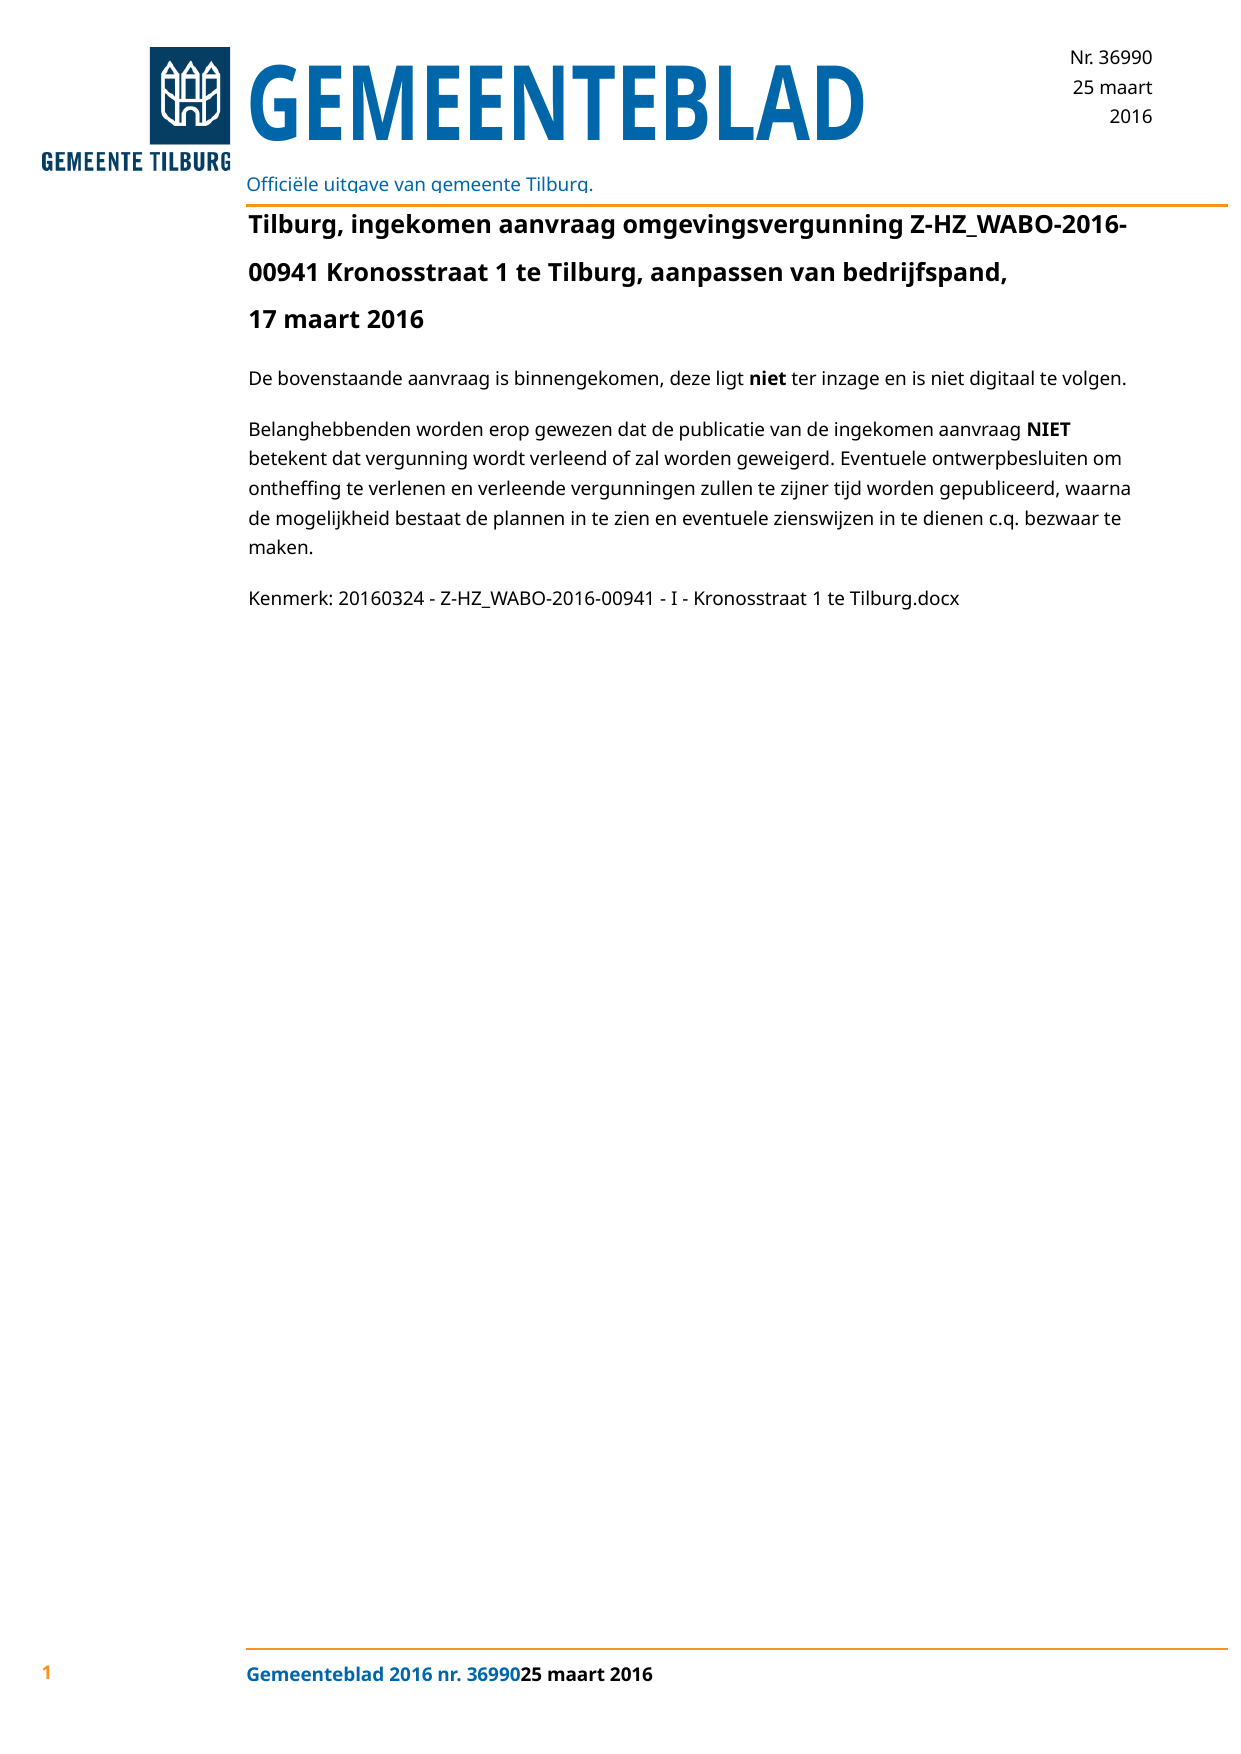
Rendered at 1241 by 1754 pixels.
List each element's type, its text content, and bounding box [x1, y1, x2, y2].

text Tilburg, ingekomen aanvraag omgevingsvergunning Z-HZ_WABO-2016-00941 Kronosstraat 1 te Tilburg, aanpassen van bedrijfspand, 17 maart 2016 [248, 207, 1152, 336]
text Kenmerk: 20160324 - Z-HZ_WABO-2016-00941 - I - Kronosstraat 1 te Tilburg.docx [248, 585, 1152, 610]
text De bovenstaande aanvraag is binnengekomen, deze ligt niet ter inzage en is niet digitaal te volgen. [248, 366, 1152, 391]
text Belanghebbenden worden erop gewezen dat de publicatie van de ingekomen aanvraag NIET betekent dat vergunning wordt verleend of zal worden geweigerd. Eventuele ontwerpbesluiten om ontheffing te verlenen en verleende vergunningen zullen te zijner tijd worden gepubliceerd, waarna de mogelijkheid bestaat de plannen in te zien en eventuele zienswijzen in te dienen c.q. bezwaar te maken. [248, 416, 1152, 560]
picture [41, 47, 231, 172]
